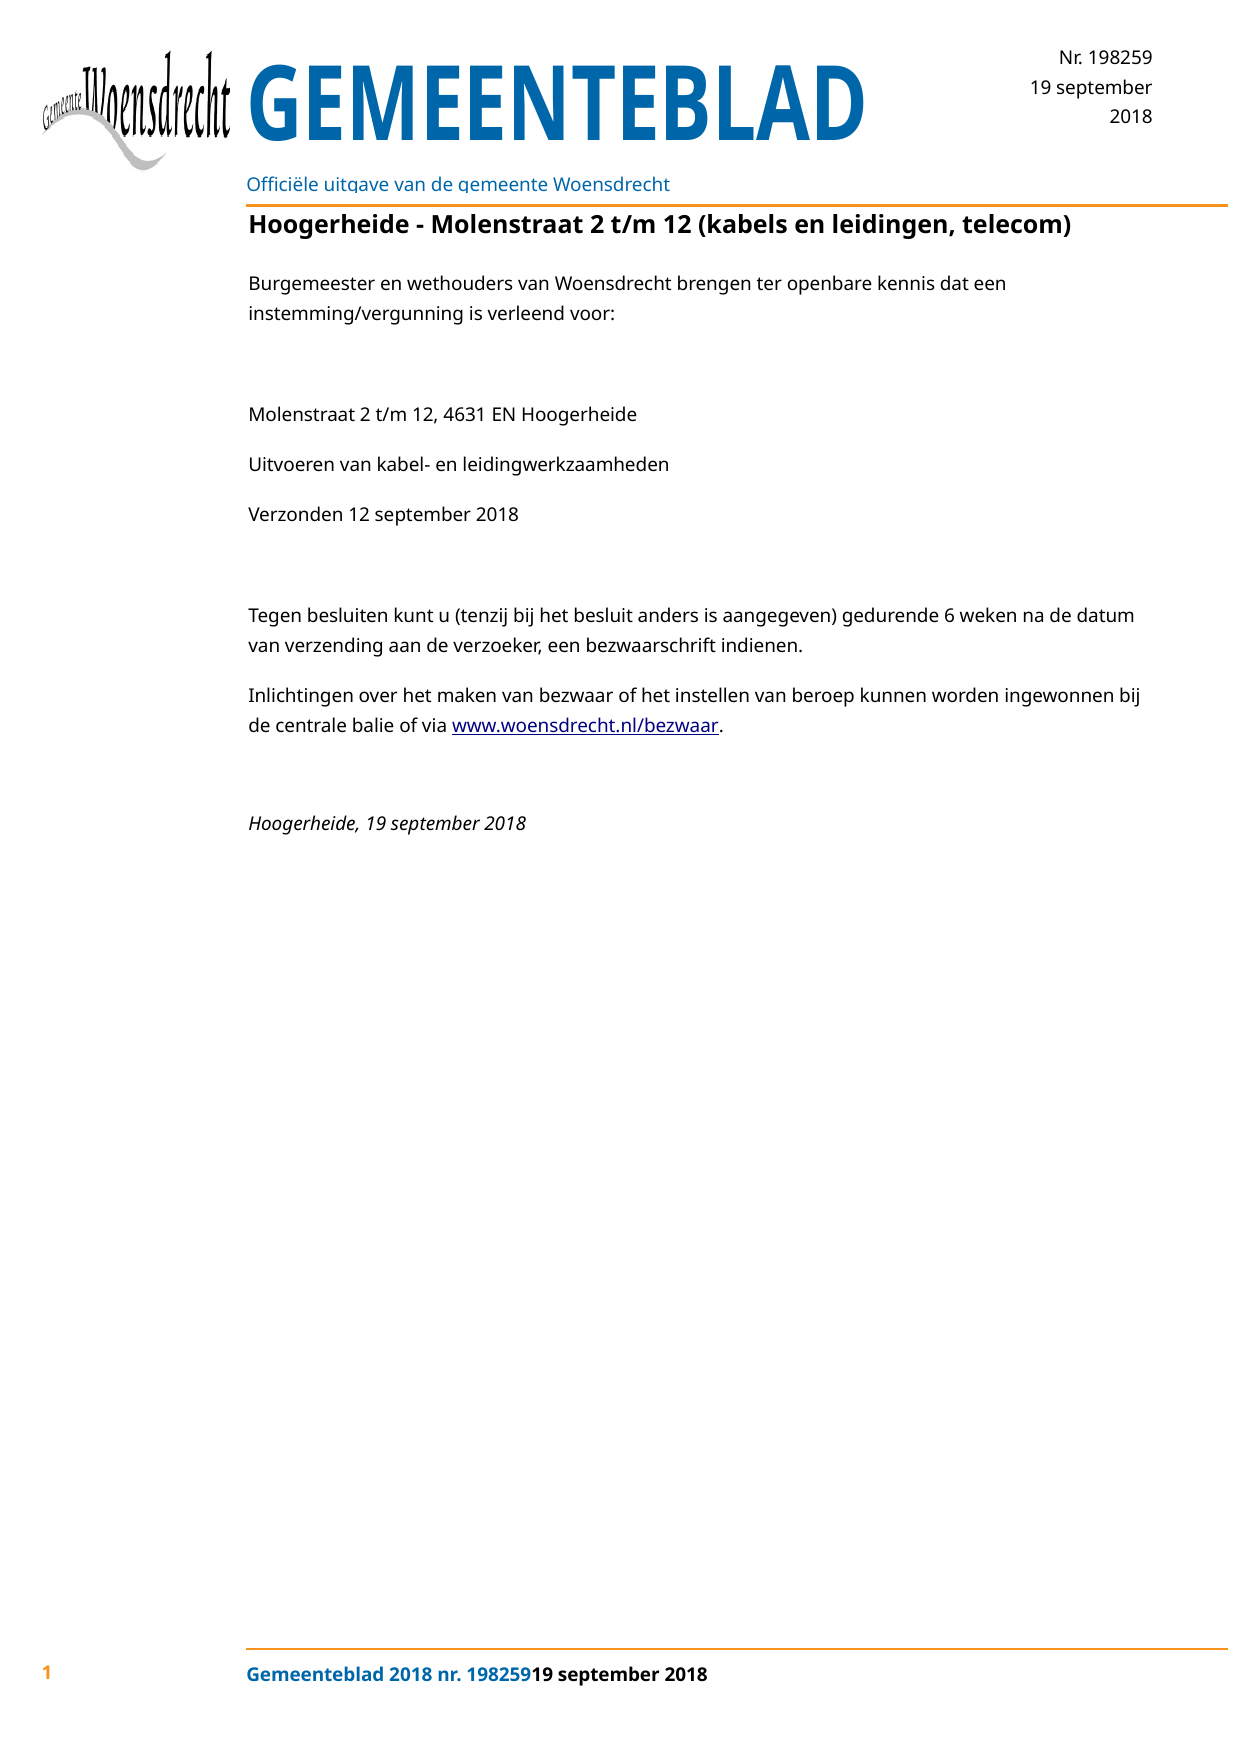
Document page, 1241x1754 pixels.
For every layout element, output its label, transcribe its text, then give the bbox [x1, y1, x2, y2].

text Burgemeester en wethouders van Woensdrecht brengen ter openbare kennis dat een instemming/vergunning is verleend voor: [248, 270, 1152, 326]
picture [41, 47, 231, 172]
text Uitvoeren van kabel- en leidingwerkzaamheden [248, 451, 1152, 477]
text Hoogerheide, 19 september 2018 [248, 810, 1152, 836]
text Tegen besluiten kunt u (tenzij bij het besluit anders is aangegeven) gedurende 6 weken na de datum van verzending aan de verzoeker, een bezwaarschrift indienen. [248, 602, 1152, 658]
text Verzonden 12 september 2018 [248, 502, 1152, 527]
text Inlichtingen over het maken van bezwaar of het instellen van beroep kunnen worden ingewonnen bij de centrale balie of via www.woensdrecht.nl/bezwaar. [248, 682, 1152, 738]
text Hoogerheide - Molenstraat 2 t/m 12 (kabels en leidingen, telecom) [248, 207, 1152, 241]
text Molenstraat 2 t/m 12, 4631 EN Hoogerheide [248, 401, 1152, 426]
